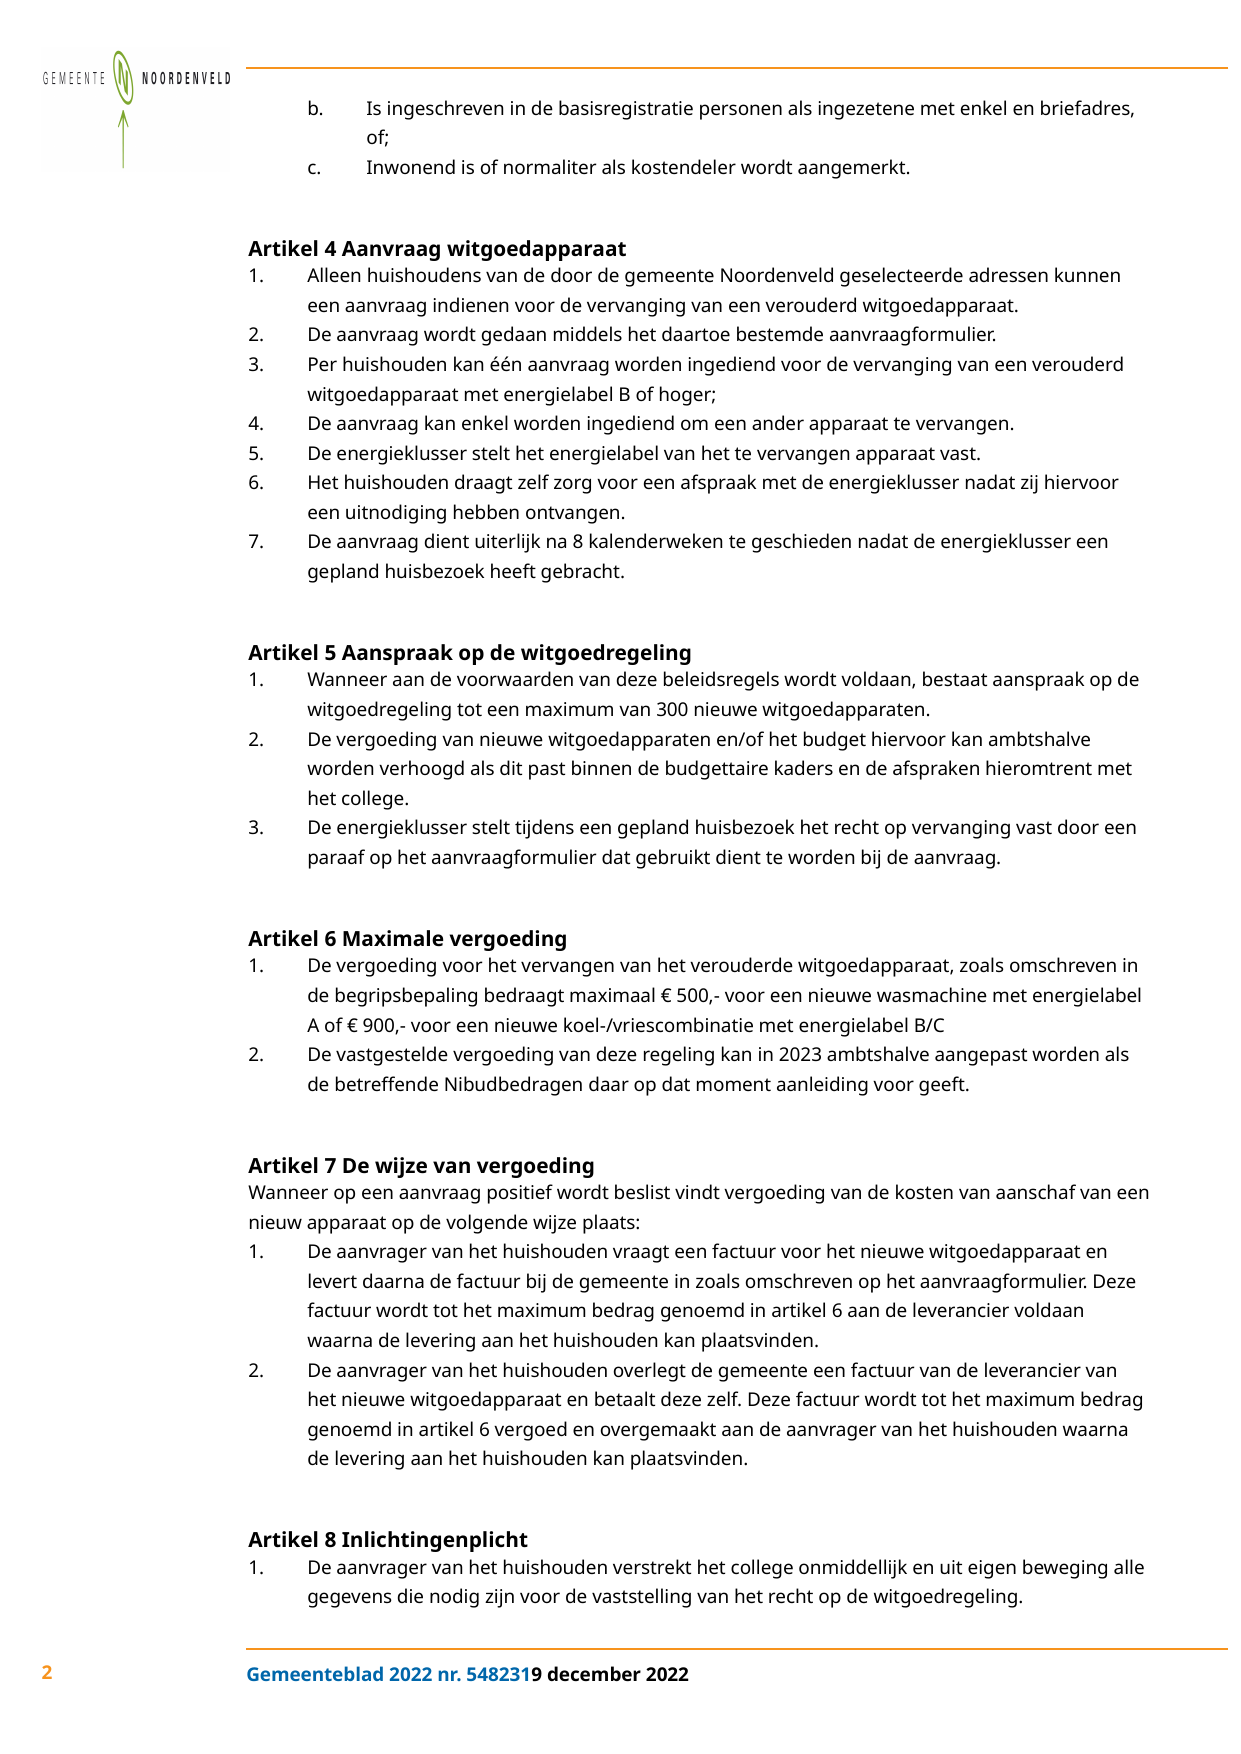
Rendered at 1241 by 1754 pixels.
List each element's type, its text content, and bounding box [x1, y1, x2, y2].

picture [41, 47, 231, 172]
text Artikel 4 Aanvraag witgoedapparaat [248, 234, 1152, 262]
text Artikel 8 Inlichtingenplicht [248, 1526, 1152, 1554]
list De aanvraag dient uiterlijk na 8 kalenderweken te geschieden nadat de energieklusser een gepland huisbezoek heeft gebracht. [248, 529, 1152, 584]
text Artikel 6 Maximale vergoeding [248, 924, 1152, 953]
list Inwonend is of normaliter als kostendeler wordt aangemerkt. [307, 154, 1152, 180]
list Is ingeschreven in de basisregistratie personen als ingezetene met enkel en briefadres, of; [307, 95, 1152, 150]
list De aanvrager van het huishouden vraagt een factuur voor het nieuwe witgoedapparaat en levert daarna de factuur bij de gemeente in zoals omschreven op het aanvraagformulier. Deze factuur wordt tot het maximum bedrag genoemd in artikel 6 aan de leverancier voldaan waarna de levering aan het huishouden kan plaatsvinden. [248, 1238, 1152, 1353]
list De aanvraag wordt gedaan middels het daartoe bestemde aanvraagformulier. [248, 322, 1152, 347]
list Per huishouden kan één aanvraag worden ingediend voor de vervanging van een verouderd witgoedapparaat met energielabel B of hoger; [248, 351, 1152, 406]
list De vergoeding van nieuwe witgoedapparaten en/of het budget hiervoor kan ambtshalve worden verhoogd als dit past binnen de budgettaire kaders en de afspraken hieromtrent met het college. [248, 726, 1152, 811]
list Het huishouden draagt zelf zorg voor een afspraak met de energieklusser nadat zij hiervoor een uitnodiging hebben ontvangen. [248, 469, 1152, 525]
list Wanneer aan de voorwaarden van deze beleidsregels wordt voldaan, bestaat aanspraak op de witgoedregeling tot een maximum van 300 nieuwe witgoedapparaten. [248, 667, 1152, 722]
list De aanvrager van het huishouden verstrekt het college onmiddellijk en uit eigen beweging alle gegevens die nodig zijn voor de vaststelling van het recht op de witgoedregeling. [248, 1554, 1152, 1609]
text Artikel 5 Aanspraak op de witgoedregeling [248, 638, 1152, 667]
list De vastgestelde vergoeding van deze regeling kan in 2023 ambtshalve aangepast worden als de betreffende Nibudbedragen daar op dat moment aanleiding voor geeft. [248, 1041, 1152, 1097]
list De energieklusser stelt het energielabel van het te vervangen apparaat vast. [248, 440, 1152, 466]
list De aanvrager van het huishouden overlegt de gemeente een factuur van de leverancier van het nieuwe witgoedapparaat en betaalt deze zelf. Deze factuur wordt tot het maximum bedrag genoemd in artikel 6 vergoed en overgemaakt aan de aanvrager van het huishouden waarna de levering aan het huishouden kan plaatsvinden. [248, 1357, 1152, 1471]
list De vergoeding voor het vervangen van het verouderde witgoedapparaat, zoals omschreven in de begripsbepaling bedraagt maximaal € 500,- voor een nieuwe wasmachine met energielabel A of € 900,- voor een nieuwe koel-/vriescombinatie met energielabel B/C [248, 953, 1152, 1037]
list Alleen huishoudens van de door de gemeente Noordenveld geselecteerde adressen kunnen een aanvraag indienen voor de vervanging van een verouderd witgoedapparaat. [248, 262, 1152, 318]
text Wanneer op een aanvraag positief wordt beslist vindt vergoeding van de kosten van aanschaf van een nieuw apparaat op de volgende wijze plaats: [248, 1179, 1152, 1235]
list De energieklusser stelt tijdens een gepland huisbezoek het recht op vervanging vast door een paraaf op het aanvraagformulier dat gebruikt dient te worden bij de aanvraag. [248, 814, 1152, 870]
text Artikel 7 De wijze van vergoeding [248, 1151, 1152, 1179]
list De aanvraag kan enkel worden ingediend om een ander apparaat te vervangen. [248, 410, 1152, 436]
